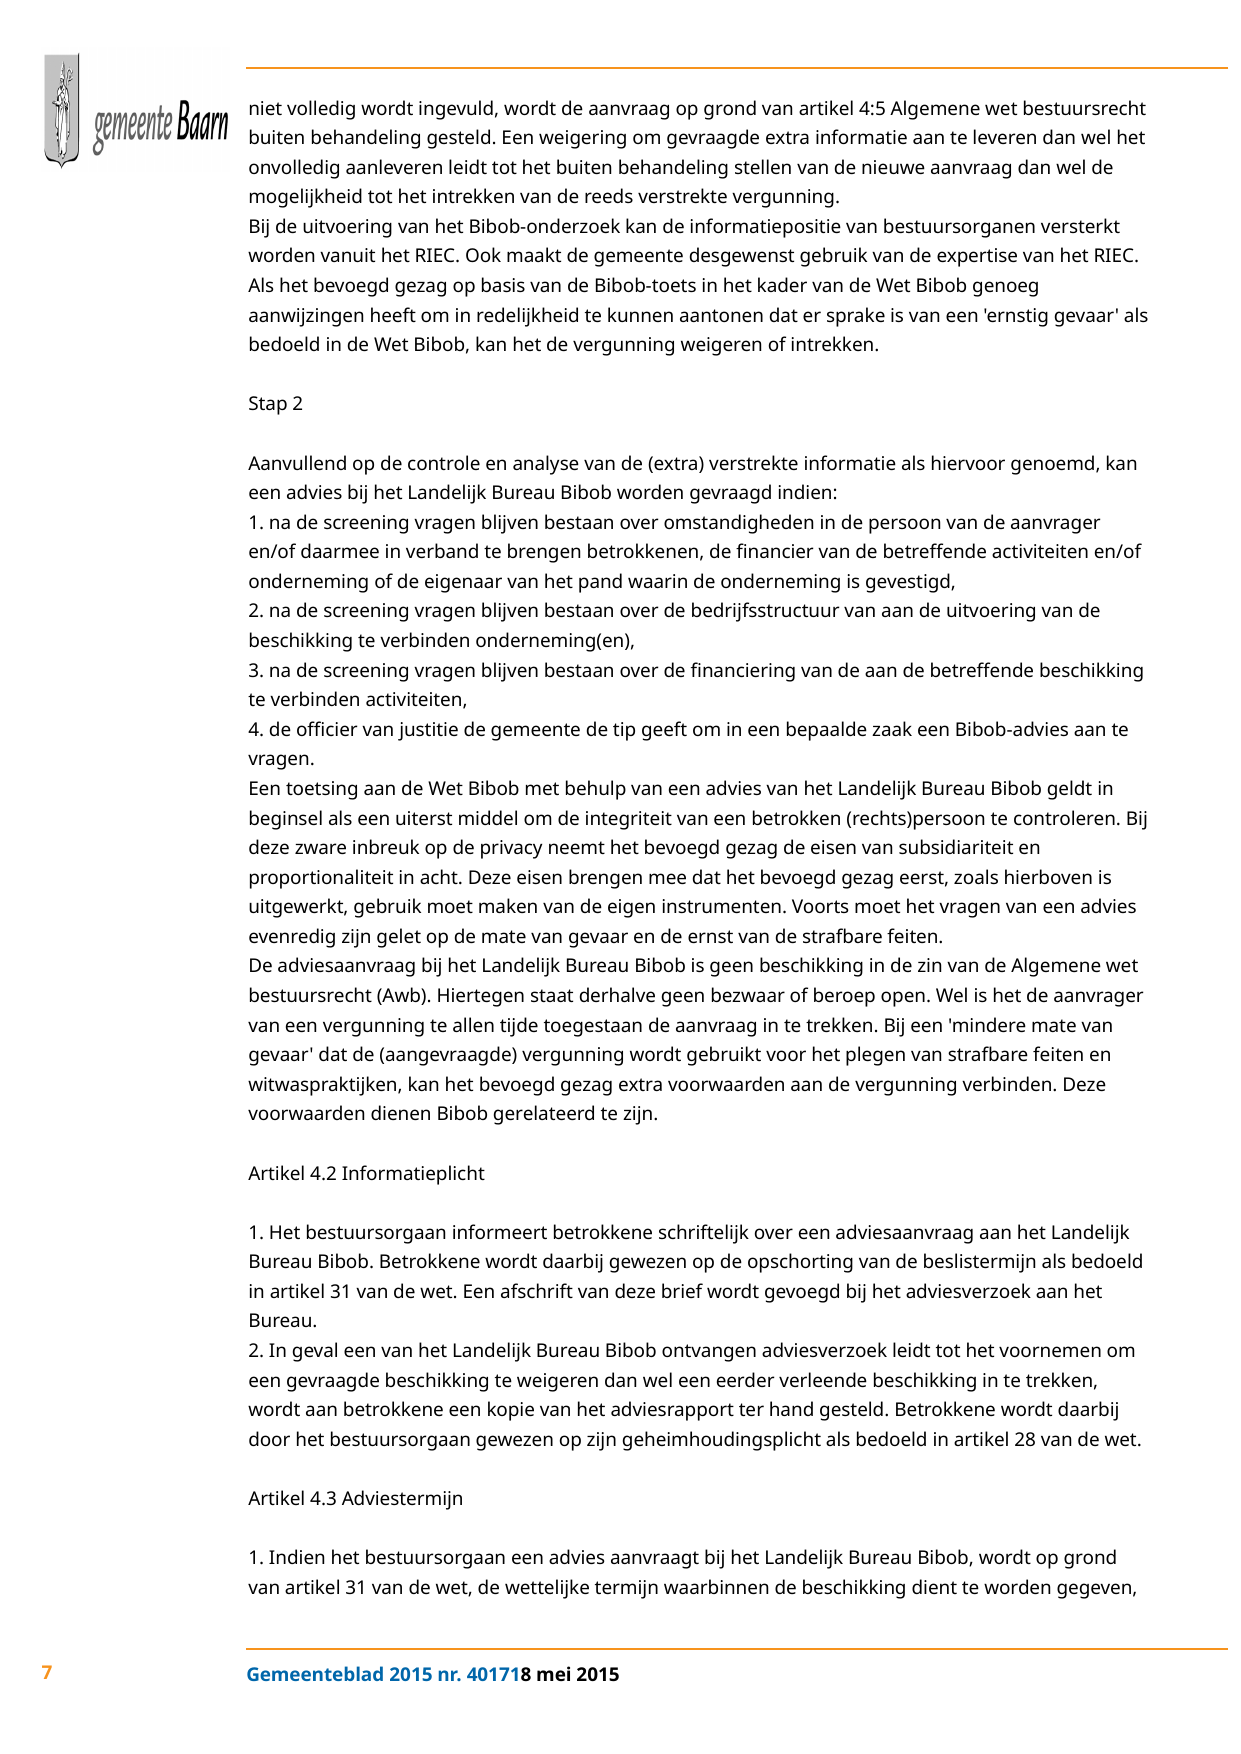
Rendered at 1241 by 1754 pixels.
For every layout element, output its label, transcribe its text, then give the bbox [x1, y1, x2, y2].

text Bij de uitvoering van het Bibob-onderzoek kan de informatiepositie van bestuursorganen versterkt worden vanuit het RIEC. Ook maakt de gemeente desgewenst gebruik van de expertise van het RIEC. Als het bevoegd gezag op basis van de Bibob-toets in het kader van de Wet Bibob genoeg aanwijzingen heeft om in redelijkheid te kunnen aantonen dat er sprake is van een 'ernstig gevaar' als bedoeld in de Wet Bibob, kan het de vergunning weigeren of intrekken. [248, 213, 1152, 357]
text De adviesaanvraag bij het Landelijk Bureau Bibob is geen beschikking in de zin van de Algemene wet bestuursrecht (Awb). Hiertegen staat derhalve geen bezwaar of beroep open. Wel is het de aanvrager van een vergunning te allen tijde toegestaan de aanvraag in te trekken. Bij een 'mindere mate van gevaar' dat de (aangevraagde) vergunning wordt gebruikt voor het plegen van strafbare feiten en witwaspraktijken, kan het bevoegd gezag extra voorwaarden aan de vergunning verbinden. Deze voorwaarden dienen Bibob gerelateerd te zijn. [248, 953, 1152, 1126]
picture [41, 47, 231, 172]
text Een toetsing aan de Wet Bibob met behulp van een advies van het Landelijk Bureau Bibob geldt in beginsel als een uiterst middel om de integriteit van een betrokken (rechts)persoon te controleren. Bij deze zware inbreuk op de privacy neemt het bevoegd gezag de eisen van subsidiariteit en proportionaliteit in acht. Deze eisen brengen mee dat het bevoegd gezag eerst, zoals hierboven is uitgewerkt, gebruik moet maken van de eigen instrumenten. Voorts moet het vragen van een advies evenredig zijn gelet op de mate van gevaar en de ernst van de strafbare feiten. [248, 775, 1152, 949]
text 1. Indien het bestuursorgaan een advies aanvraagt bij het Landelijk Bureau Bibob, wordt op grond van artikel 31 van de wet, de wettelijke termijn waarbinnen de beschikking dient te worden gegeven, [248, 1544, 1152, 1600]
text Stap 2 [248, 391, 1152, 416]
text Aanvullend op de controle en analyse van de (extra) verstrekte informatie als hiervoor genoemd, kan een advies bij het Landelijk Bureau Bibob worden gevraagd indien: [248, 450, 1152, 505]
text niet volledig wordt ingevuld, wordt de aanvraag op grond van artikel 4:5 Algemene wet bestuursrecht buiten behandeling gesteld. Een weigering om gevraagde extra informatie aan te leveren dan wel het onvolledig aanleveren leidt tot het buiten behandeling stellen van de nieuwe aanvraag dan wel de mogelijkheid tot het intrekken van de reeds verstrekte vergunning. [248, 95, 1152, 209]
text 1. na de screening vragen blijven bestaan over omstandigheden in de persoon van de aanvrager en/of daarmee in verband te brengen betrokkenen, de financier van de betreffende activiteiten en/of onderneming of de eigenaar van het pand waarin de onderneming is gevestigd, [248, 509, 1152, 594]
text 1. Het bestuursorgaan informeert betrokkene schriftelijk over een adviesaanvraag aan het Landelijk Bureau Bibob. Betrokkene wordt daarbij gewezen op de opschorting van de beslistermijn als bedoeld in artikel 31 van de wet. Een afschrift van deze brief wordt gevoegd bij het adviesverzoek aan het Bureau. [248, 1219, 1152, 1333]
text Artikel 4.2 Informatieplicht [248, 1160, 1152, 1186]
text 4. de officier van justitie de gemeente de tip geeft om in een bepaalde zaak een Bibob-advies aan te vragen. [248, 716, 1152, 771]
text 3. na de screening vragen blijven bestaan over de financiering van de aan de betreffende beschikking te verbinden activiteiten, [248, 657, 1152, 712]
text 2. na de screening vragen blijven bestaan over de bedrijfsstructuur van aan de uitvoering van de beschikking te verbinden onderneming(en), [248, 598, 1152, 653]
text 2. In geval een van het Landelijk Bureau Bibob ontvangen adviesverzoek leidt tot het voornemen om een gevraagde beschikking te weigeren dan wel een eerder verleende beschikking in te trekken, wordt aan betrokkene een kopie van het adviesrapport ter hand gesteld. Betrokkene wordt daarbij door het bestuursorgaan gewezen op zijn geheimhoudingsplicht als bedoeld in artikel 28 van de wet. [248, 1337, 1152, 1452]
text Artikel 4.3 Adviestermijn [248, 1485, 1152, 1511]
